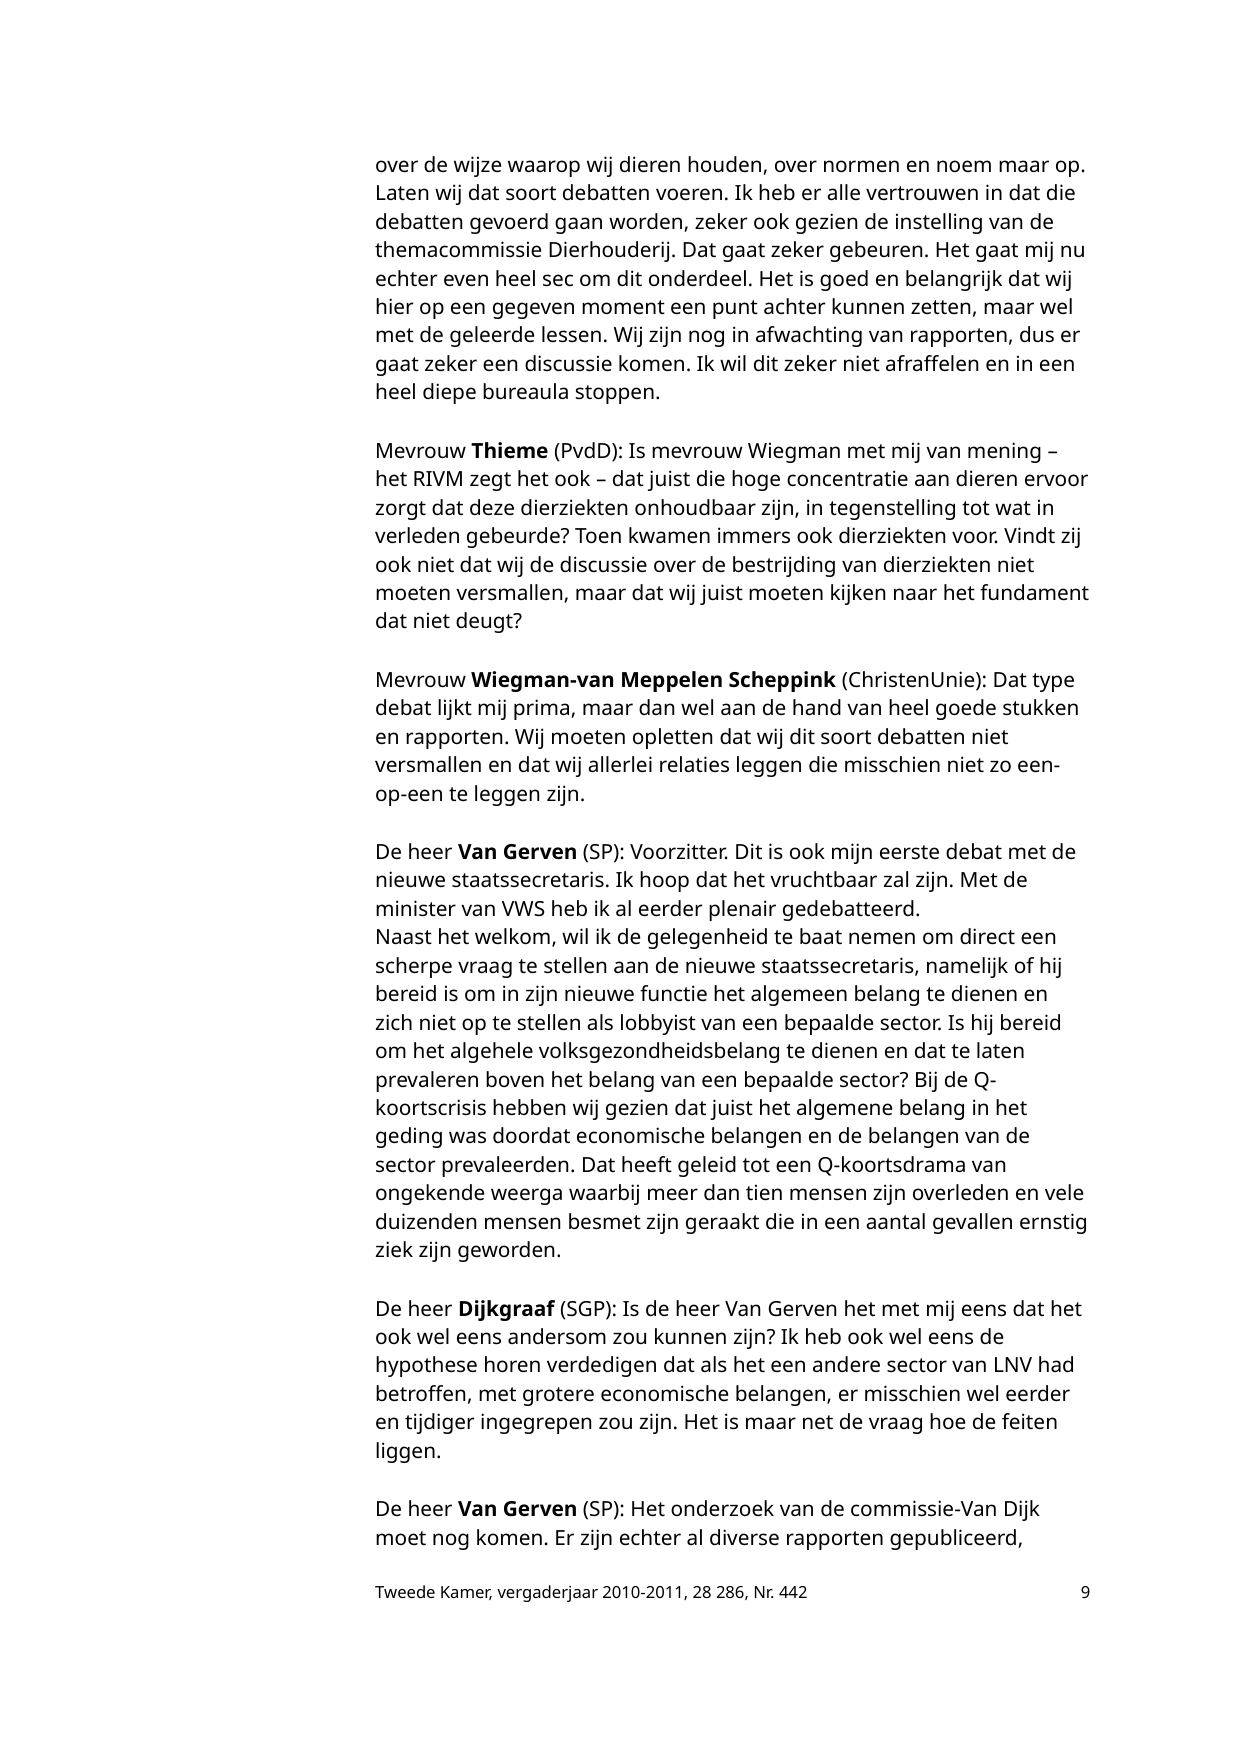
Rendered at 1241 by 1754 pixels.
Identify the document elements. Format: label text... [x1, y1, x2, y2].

text De heer Dijkgraaf (SGP): Is de heer Van Gerven het met mij eens dat het ook wel eens andersom zou kunnen zijn? Ik heb ook wel eens de hypothese horen verdedigen dat als het een andere sector van LNV had betroffen, met grotere economische belangen, er misschien wel eerder en tijdiger ingegrepen zou zijn. Het is maar net de vraag hoe de feiten liggen. [375, 1294, 1090, 1464]
text Mevrouw Wiegman-van Meppelen Scheppink (ChristenUnie): Dat type debat lijkt mij prima, maar dan wel aan de hand van heel goede stukken en rapporten. Wij moeten opletten dat wij dit soort debatten niet versmallen en dat wij allerlei relaties leggen die misschien niet zo een-op-een te leggen zijn. [375, 665, 1090, 807]
text Mevrouw Thieme (PvdD): Is mevrouw Wiegman met mij van mening – het RIVM zegt het ook – dat juist die hoge concentratie aan dieren ervoor zorgt dat deze dierziekten onhoudbaar zijn, in tegenstelling tot wat in verleden gebeurde? Toen kwamen immers ook dierziekten voor. Vindt zij ook niet dat wij de discussie over de bestrijding van dierziekten niet moeten versmallen, maar dat wij juist moeten kijken naar het fundament dat niet deugt? [375, 436, 1090, 635]
text Naast het welkom, wil ik de gelegenheid te baat nemen om direct een scherpe vraag te stellen aan de nieuwe staatssecretaris, namelijk of hij bereid is om in zijn nieuwe functie het algemeen belang te dienen en zich niet op te stellen als lobbyist van een bepaalde sector. Is hij bereid om het algehele volksgezondheidsbelang te dienen en dat te laten prevaleren boven het belang van een bepaalde sector? Bij de Q-koortscrisis hebben wij gezien dat juist het algemene belang in het geding was doordat economische belangen en de belangen van de sector prevaleerden. Dat heeft geleid tot een Q-koortsdrama van ongekende weerga waarbij meer dan tien mensen zijn overleden en vele duizenden mensen besmet zijn geraakt die in een aantal gevallen ernstig ziek zijn geworden. [375, 922, 1090, 1264]
text De heer Van Gerven (SP): Het onderzoek van de commissie-Van Dijk moet nog komen. Er zijn echter al diverse rapporten gepubliceerd, [375, 1494, 1090, 1551]
text De heer Van Gerven (SP): Voorzitter. Dit is ook mijn eerste debat met de nieuwe staatssecretaris. Ik hoop dat het vruchtbaar zal zijn. Met de minister van VWS heb ik al eerder plenair gedebatteerd. [375, 837, 1090, 922]
text over de wijze waarop wij dieren houden, over normen en noem maar op. Laten wij dat soort debatten voeren. Ik heb er alle vertrouwen in dat die debatten gevoerd gaan worden, zeker ook gezien de instelling van de themacommissie Dierhouderij. Dat gaat zeker gebeuren. Het gaat mij nu echter even heel sec om dit onderdeel. Het is goed en belangrijk dat wij hier op een gegeven moment een punt achter kunnen zetten, maar wel met de geleerde lessen. Wij zijn nog in afwachting van rapporten, dus er gaat zeker een discussie komen. Ik wil dit zeker niet afraffelen en in een heel diepe bureaula stoppen. [375, 150, 1090, 406]
